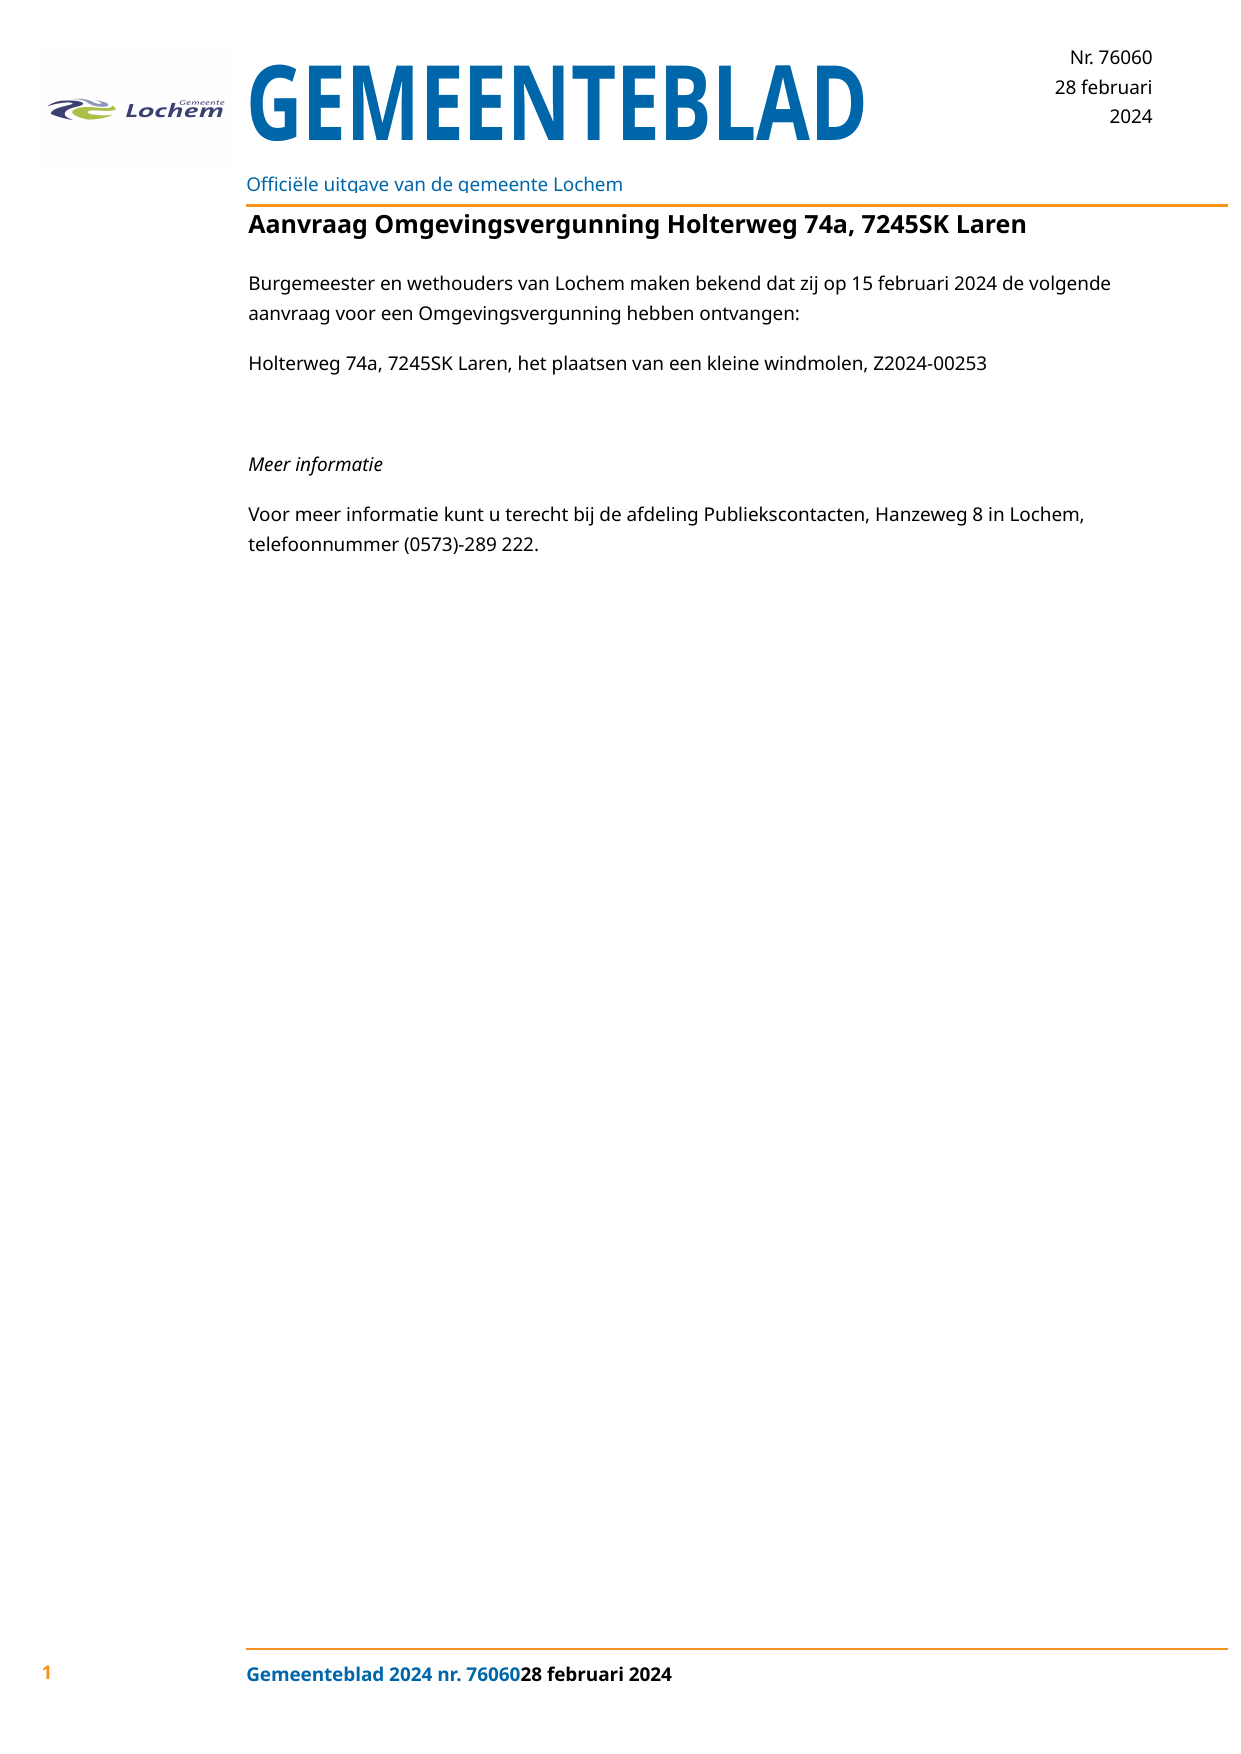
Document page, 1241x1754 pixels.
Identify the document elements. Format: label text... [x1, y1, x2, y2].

text Voor meer informatie kunt u terecht bij de afdeling Publiekscontacten, Hanzeweg 8 in Lochem, telefoonnummer (0573)-289 222. [248, 502, 1152, 557]
text Meer informatie [248, 451, 1152, 477]
text Holterweg 74a, 7245SK Laren, het plaatsen van een kleine windmolen, Z2024-00253 [248, 350, 1152, 376]
text Burgemeester en wethouders van Lochem maken bekend dat zij op 15 februari 2024 de volgende aanvraag voor een Omgevingsvergunning hebben ontvangen: [248, 270, 1152, 326]
picture [41, 47, 231, 172]
text Aanvraag Omgevingsvergunning Holterweg 74a, 7245SK Laren [248, 207, 1152, 241]
